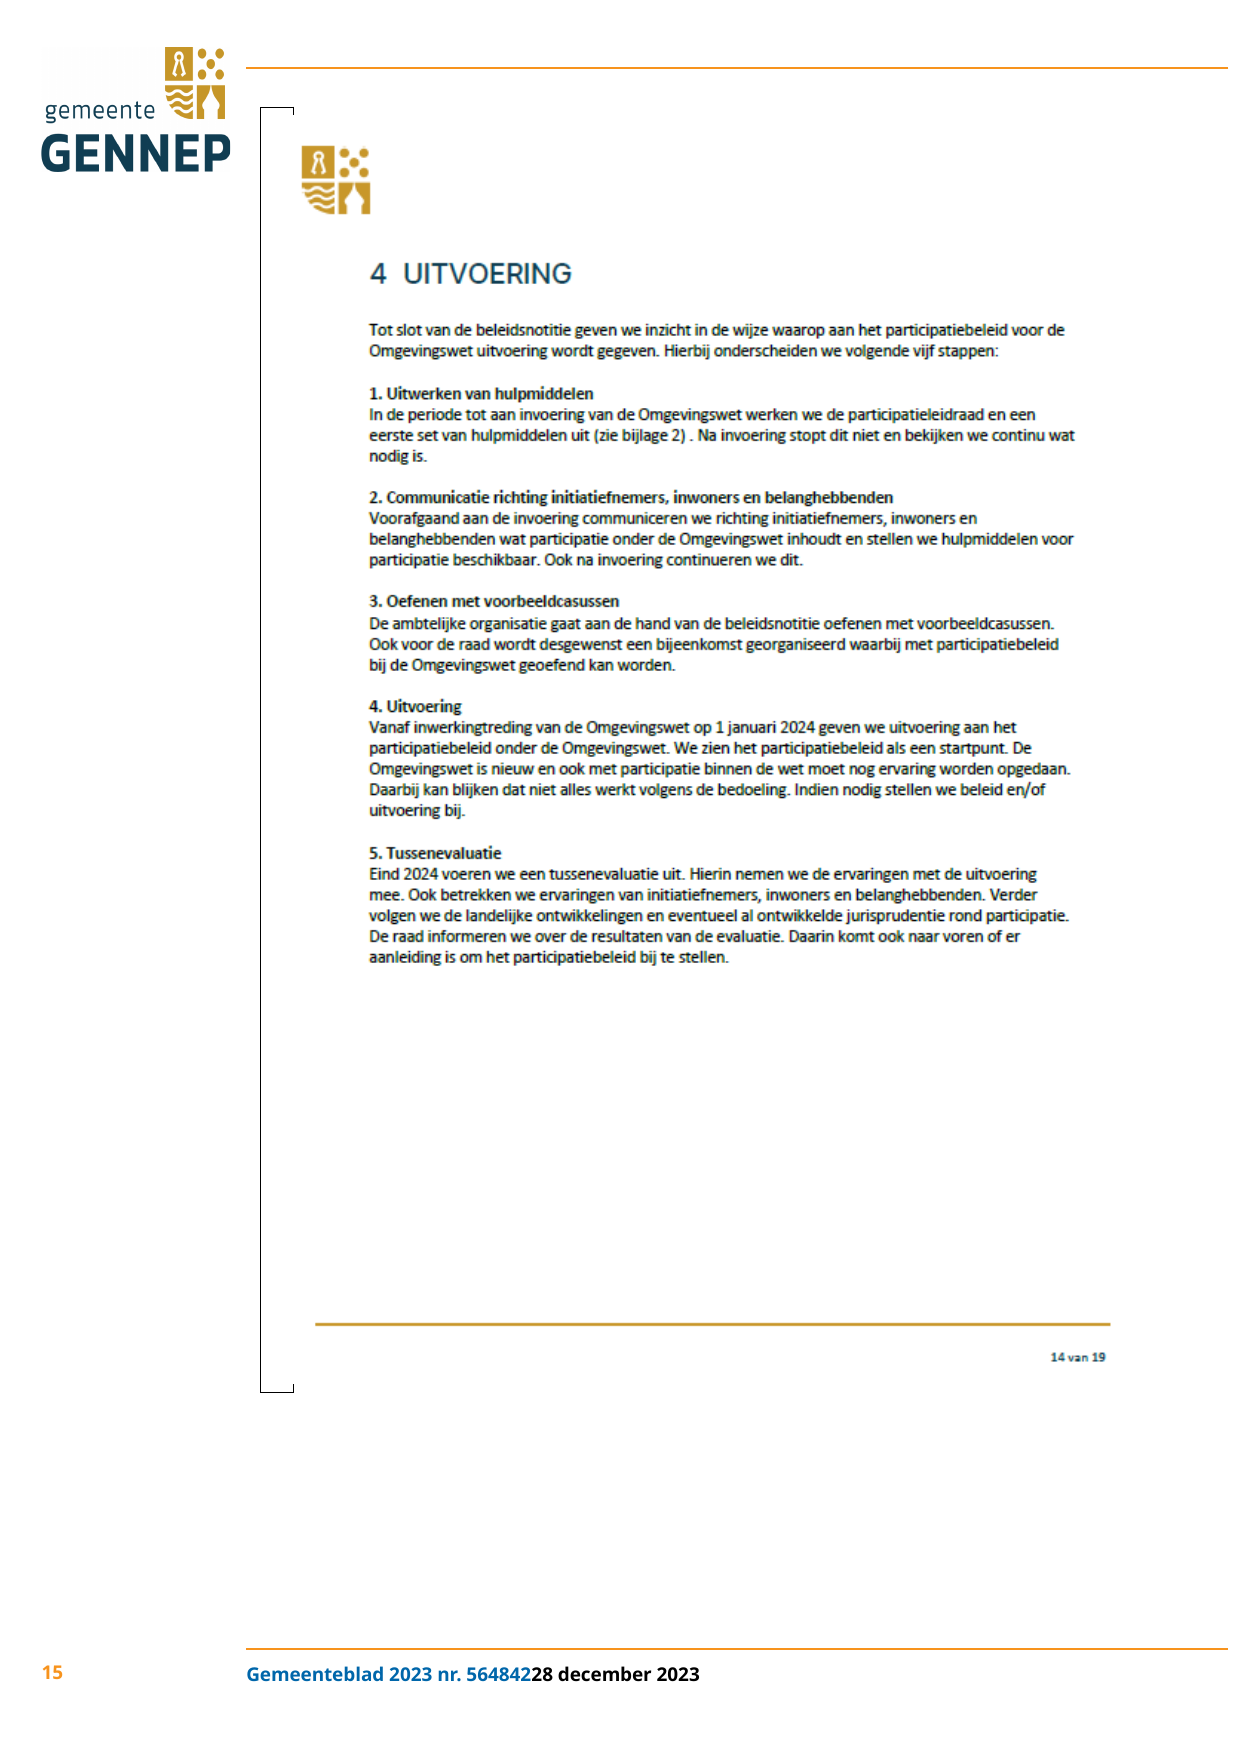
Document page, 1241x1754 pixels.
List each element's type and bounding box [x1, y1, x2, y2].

picture [268, 115, 1173, 1384]
picture [41, 47, 231, 172]
